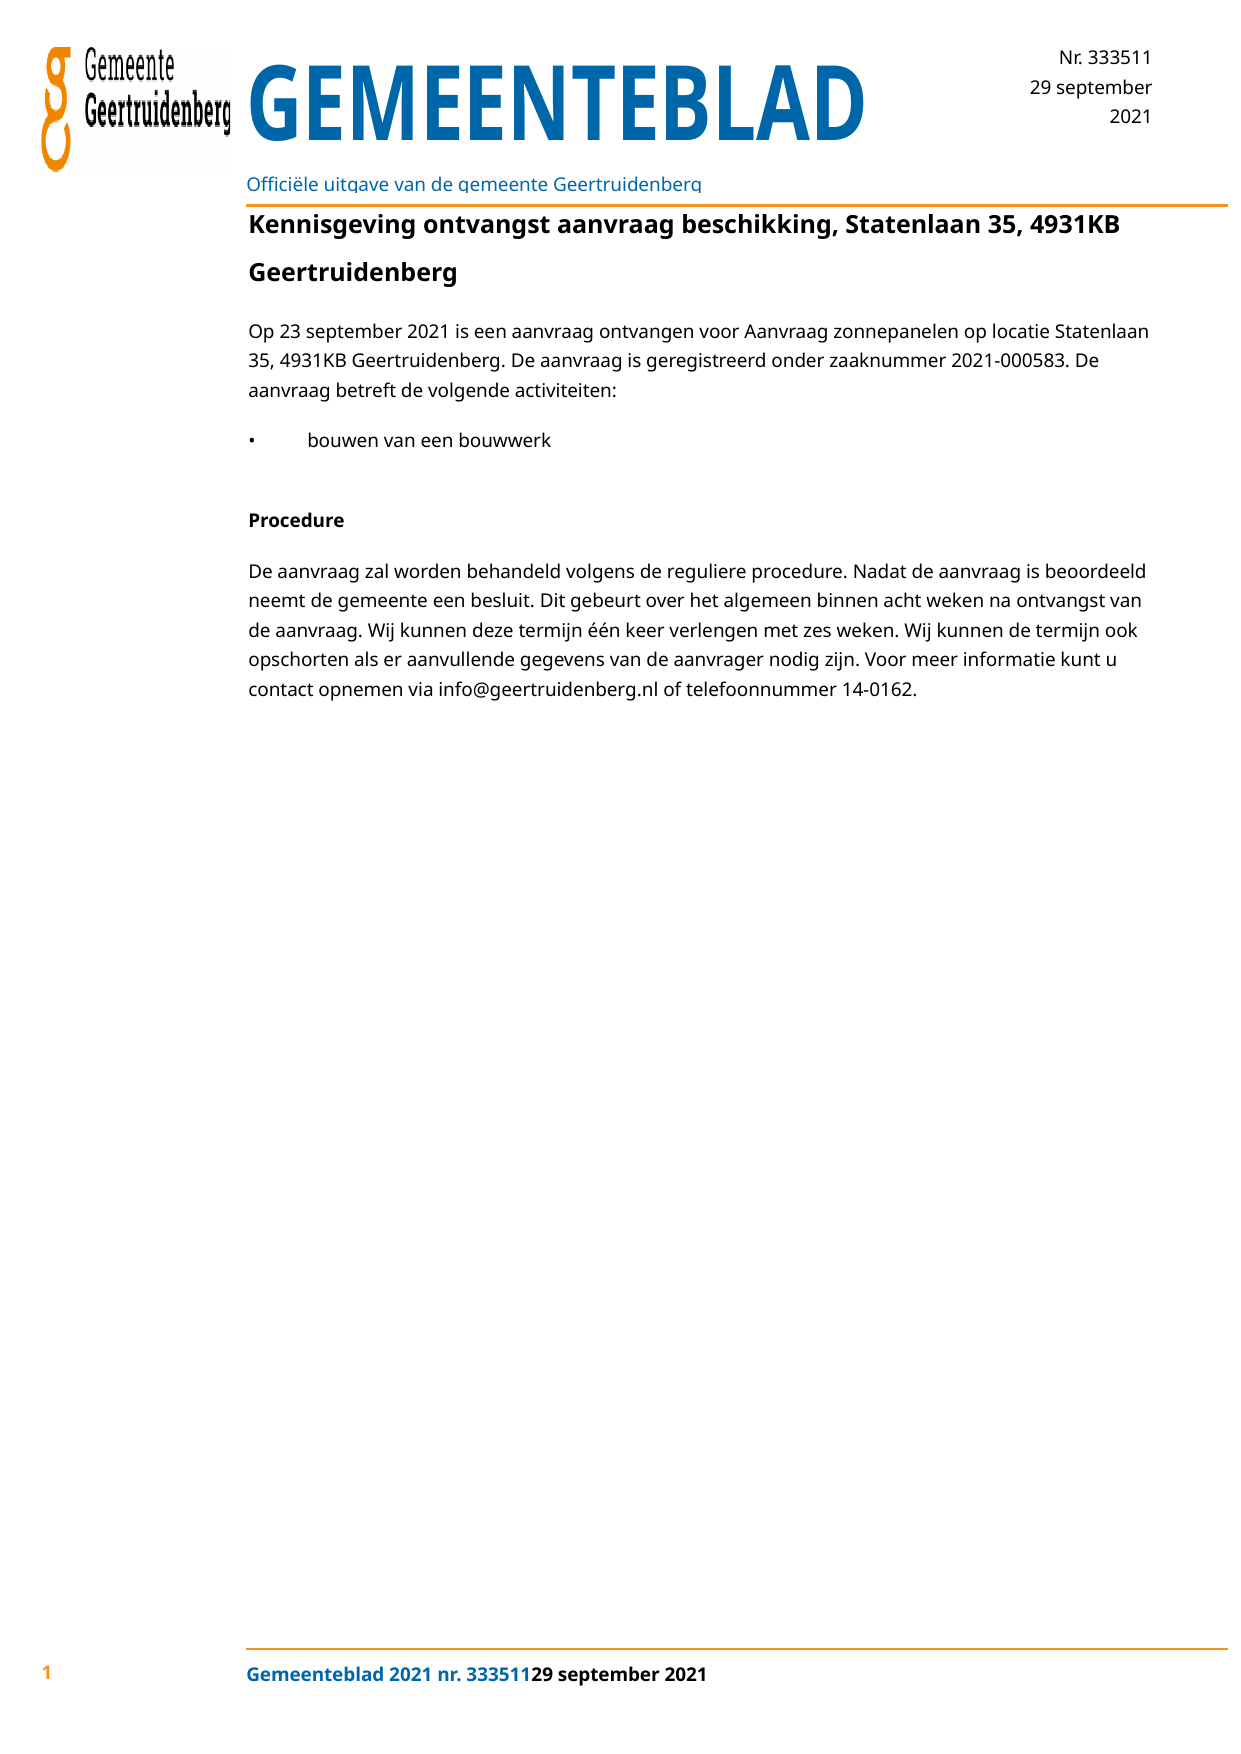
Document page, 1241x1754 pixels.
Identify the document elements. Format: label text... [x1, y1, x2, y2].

text De aanvraag zal worden behandeld volgens de reguliere procedure. Nadat de aanvraag is beoordeeld neemt de gemeente een besluit. Dit gebeurt over het algemeen binnen acht weken na ontvangst van de aanvraag. Wij kunnen deze termijn één keer verlengen met zes weken. Wij kunnen de termijn ook opschorten als er aanvullende gegevens van de aanvrager nodig zijn. Voor meer informatie kunt u contact opnemen via info@geertruidenberg.nl of telefoonnummer 14-0162. [248, 558, 1152, 702]
text Kennisgeving ontvangst aanvraag beschikking, Statenlaan 35, 4931KB Geertruidenberg [248, 207, 1152, 288]
list bouwen van een bouwwerk [248, 427, 1152, 453]
text Procedure [248, 507, 1152, 533]
picture [41, 47, 231, 172]
text Op 23 september 2021 is een aanvraag ontvangen voor Aanvraag zonnepanelen op locatie Statenlaan 35, 4931KB Geertruidenberg. De aanvraag is geregistreerd onder zaaknummer 2021-000583. De aanvraag betreft de volgende activiteiten: [248, 318, 1152, 403]
